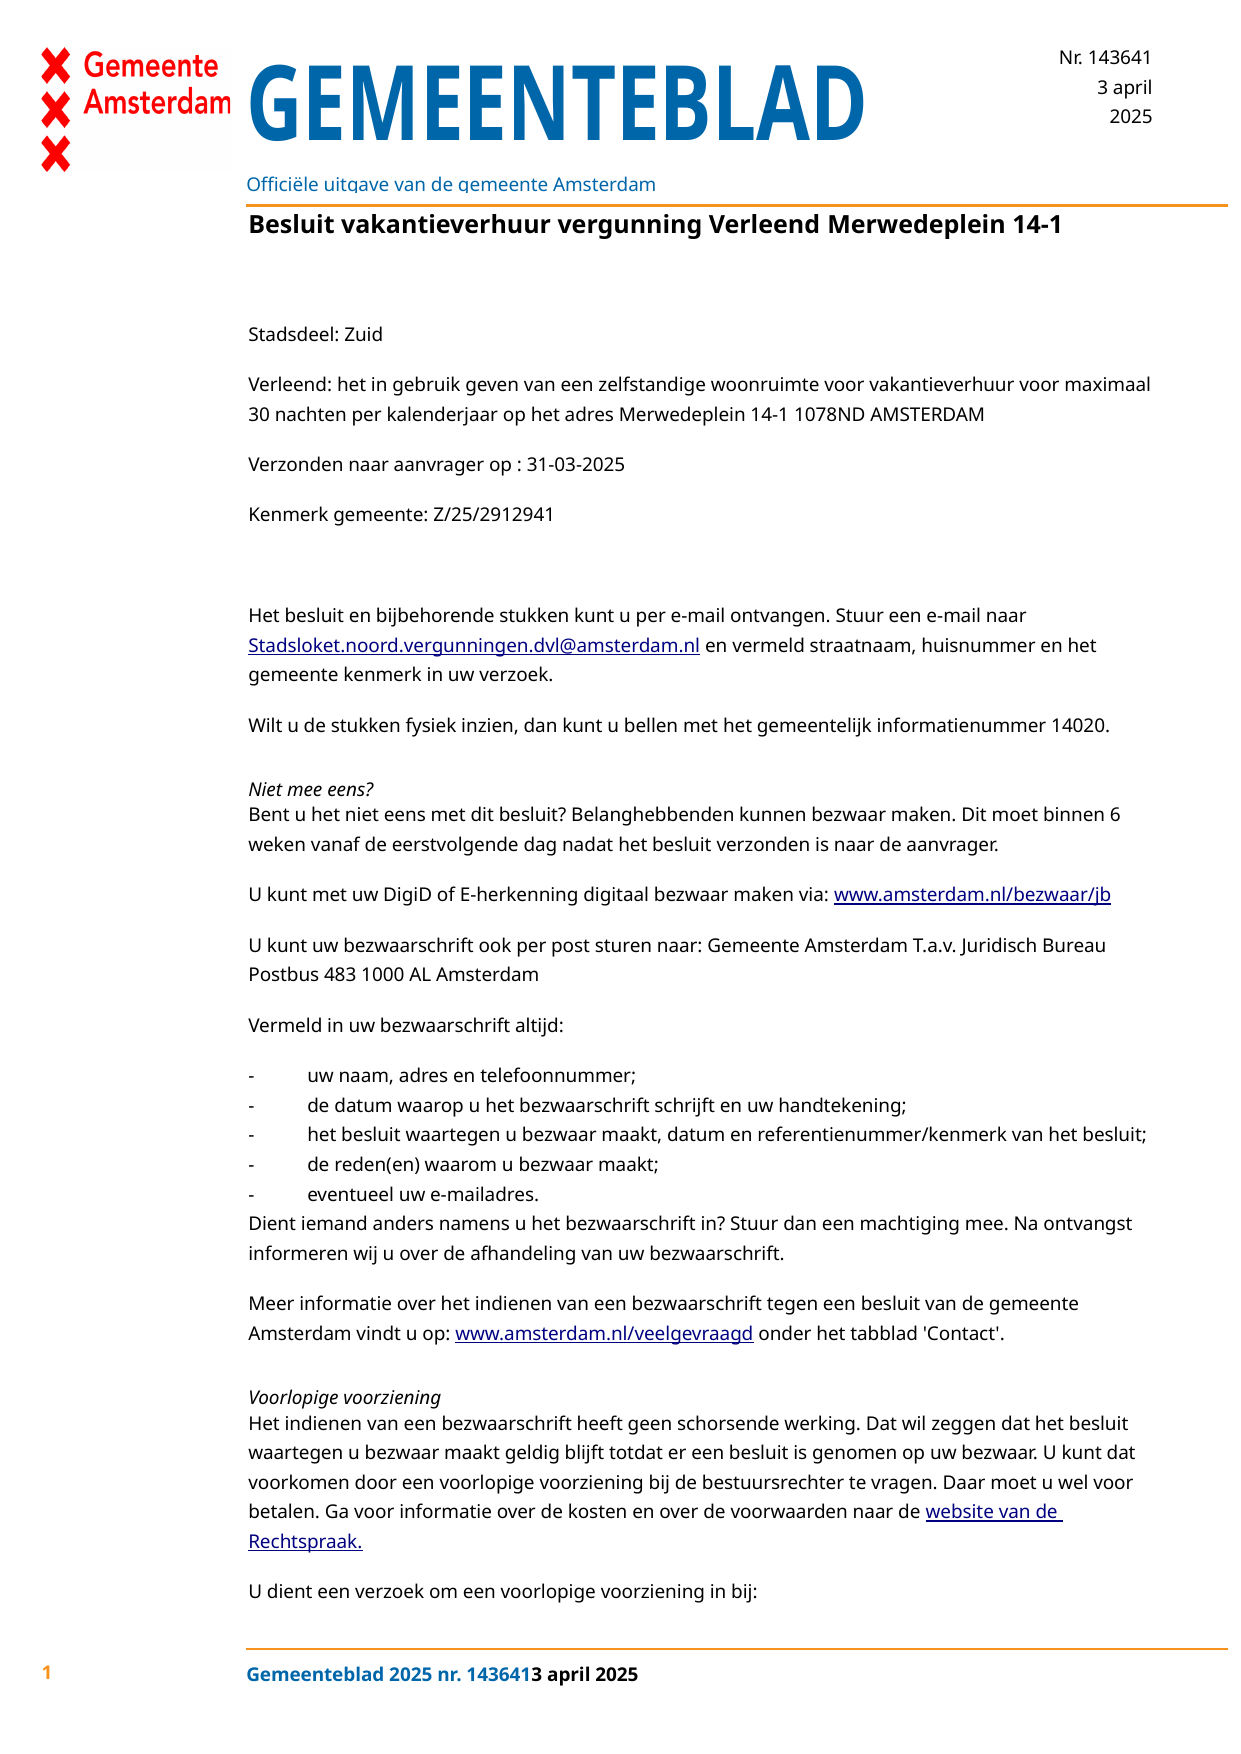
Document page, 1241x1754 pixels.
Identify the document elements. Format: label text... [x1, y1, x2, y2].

list het besluit waartegen u bezwaar maakt, datum en referentienummer/kenmerk van het besluit; [248, 1122, 1152, 1147]
text U kunt uw bezwaarschrift ook per post sturen naar: Gemeente Amsterdam T.a.v. Juridisch Bureau Postbus 483 1000 AL Amsterdam [248, 932, 1152, 987]
text Voorlopige voorziening [248, 1384, 1152, 1410]
text Het indienen van een bezwaarschrift heeft geen schorsende werking. Dat wil zeggen dat het besluit waartegen u bezwaar maakt geldig blijft totdat er een besluit is genomen op uw bezwaar. U kunt dat voorkomen door een voorlopige voorziening bij de bestuursrechter te vragen. Daar moet u wel voor betalen. Ga voor informatie over de kosten en over de voorwaarden naar de website van de Rechtspraak. [248, 1410, 1152, 1554]
list de datum waarop u het bezwaarschrift schrijft en uw handtekening; [248, 1092, 1152, 1118]
text Wilt u de stukken fysiek inzien, dan kunt u bellen met het gemeentelijk informatienummer 14020. [248, 712, 1152, 738]
text U dient een verzoek om een voorlopige voorziening in bij: [248, 1578, 1152, 1604]
text Dient iemand anders namens u het bezwaarschrift in? Stuur dan een machtiging mee. Na ontvangst informeren wij u over de afhandeling van uw bezwaarschrift. [248, 1210, 1152, 1266]
text Het besluit en bijbehorende stukken kunt u per e-mail ontvangen. Stuur een e-mail naar Stadsloket.noord.vergunningen.dvl@amsterdam.nl en vermeld straatnaam, huisnummer en het gemeente kenmerk in uw verzoek. [248, 602, 1152, 687]
text Niet mee eens? [248, 776, 1152, 802]
text Meer informatie over het indienen van een bezwaarschrift tegen een besluit van de gemeente Amsterdam vindt u op: www.amsterdam.nl/veelgevraagd onder het tabblad 'Contact'. [248, 1290, 1152, 1346]
text Kenmerk gemeente: Z/25/2912941 [248, 502, 1152, 527]
list eventueel uw e-mailadres. [248, 1181, 1152, 1207]
text Stadsdeel: Zuid [248, 321, 1152, 346]
text Bent u het niet eens met dit besluit? Belanghebbenden kunnen bezwaar maken. Dit moet binnen 6 weken vanaf de eerstvolgende dag nadat het besluit verzonden is naar de aanvrager. [248, 802, 1152, 857]
text Verzonden naar aanvrager op : 31-03-2025 [248, 451, 1152, 477]
picture [41, 47, 231, 172]
text Besluit vakantieverhuur vergunning Verleend Merwedeplein 14-1 [248, 207, 1152, 241]
text U kunt met uw DigiD of E-herkenning digitaal bezwaar maken via: www.amsterdam.nl/bezwaar/jb [248, 882, 1152, 907]
list de reden(en) waarom u bezwaar maakt; [248, 1151, 1152, 1177]
list uw naam, adres en telefoonnummer; [248, 1062, 1152, 1088]
text Vermeld in uw bezwaarschrift altijd: [248, 1012, 1152, 1038]
text Verleend: het in gebruik geven van een zelfstandige woonruimte voor vakantieverhuur voor maximaal 30 nachten per kalenderjaar op het adres Merwedeplein 14-1 1078ND AMSTERDAM [248, 371, 1152, 426]
